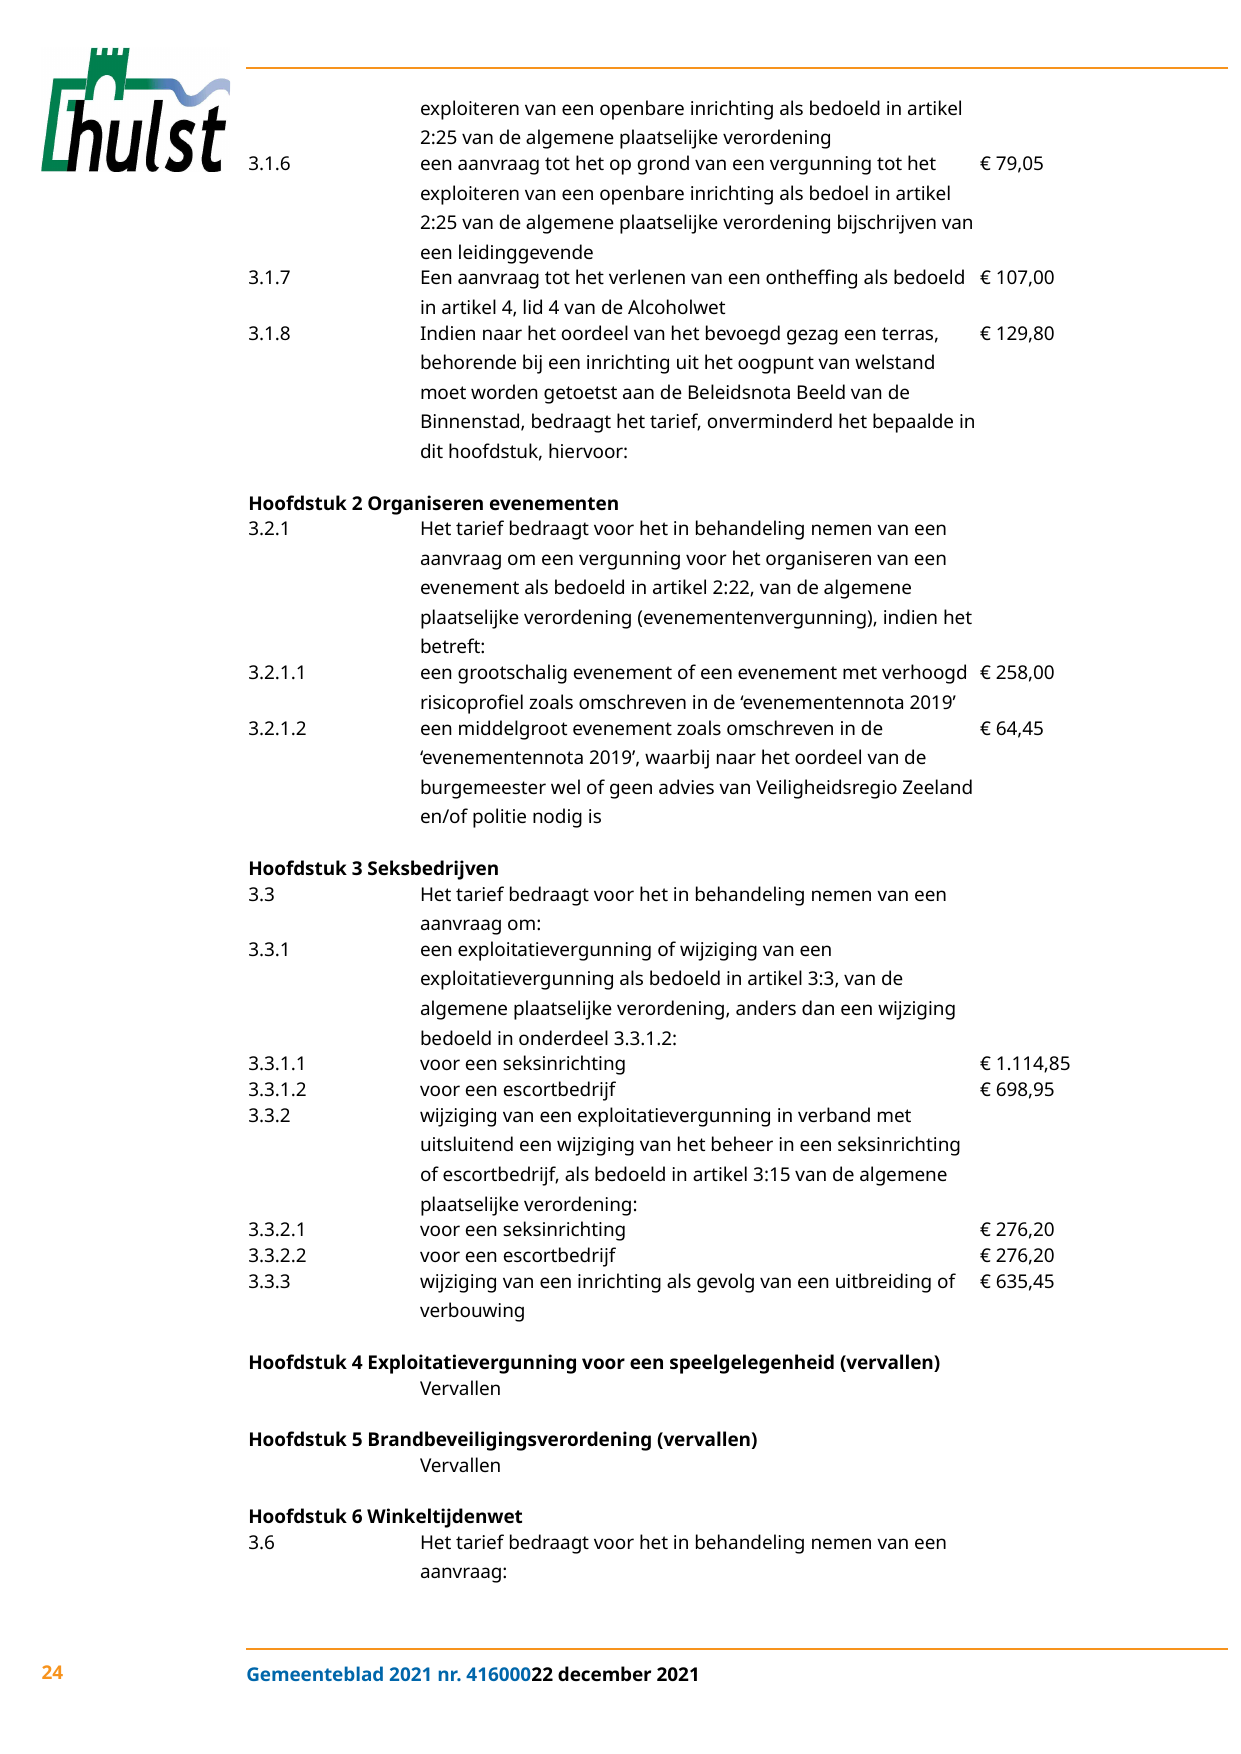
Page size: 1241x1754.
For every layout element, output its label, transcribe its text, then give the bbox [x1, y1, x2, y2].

table_cell € 276,20 [980, 1242, 1152, 1268]
table_cell € 129,80 [980, 320, 1152, 464]
table_cell [420, 1584, 980, 1610]
table_cell [420, 1478, 980, 1503]
table_cell [980, 855, 1152, 881]
table_cell 3.3.2.1 [248, 1216, 420, 1242]
table_cell een aanvraag tot het op grond van een vergunning tot het exploiteren van een openbare inrichting als bedoel in artikel 2:25 van de algemene plaatselijke verordening bijschrijven van een leidinggevende [420, 150, 980, 264]
table_cell [980, 1503, 1152, 1529]
table_cell 3.3.1.2 [248, 1076, 420, 1102]
table_cell 3.3.2.2 [248, 1242, 420, 1268]
table_cell [980, 1349, 1152, 1375]
table_cell [980, 1584, 1152, 1610]
table_cell Het tarief bedraagt voor het in behandeling nemen van een aanvraag om een vergunning voor het organiseren van een evenement als bedoeld in artikel 2:22, van de algemene plaatselijke verordening (evenementenvergunning), indien het betreft: [420, 515, 980, 659]
table_cell [980, 829, 1152, 855]
table_cell [248, 1323, 420, 1349]
table_cell Het tarief bedraagt voor het in behandeling nemen van een aanvraag om: [420, 881, 980, 936]
table_cell een middelgroot evenement zoals omschreven in de ‘evenementennota 2019’, waarbij naar het oordeel van de burgemeester wel of geen advies van Veiligheidsregio Zeeland en/of politie nodig is [420, 715, 980, 829]
table_cell € 79,05 [980, 150, 1152, 264]
table_cell Vervallen [420, 1375, 980, 1400]
table_cell [980, 1400, 1152, 1426]
table_cell [248, 1478, 420, 1503]
table_cell [980, 881, 1152, 936]
table_cell 3.1.8 [248, 320, 420, 464]
table_cell voor een escortbedrijf [420, 1076, 980, 1102]
table_cell [980, 1323, 1152, 1349]
table_cell Hoofdstuk 6 Winkeltijdenwet [248, 1503, 980, 1529]
table_cell exploiteren van een openbare inrichting als bedoeld in artikel 2:25 van de algemene plaatselijke verordening [420, 95, 980, 150]
table_cell [980, 936, 1152, 1051]
table_cell [980, 95, 1152, 150]
table_cell € 258,00 [980, 660, 1152, 715]
table_cell [980, 464, 1152, 490]
table_cell 3.3.3 [248, 1268, 420, 1323]
table_cell [248, 1584, 420, 1610]
table_cell [248, 464, 420, 490]
table_cell een exploitatievergunning of wijziging van een exploitatievergunning als bedoeld in artikel 3:3, van de algemene plaatselijke verordening, anders dan een wijziging bedoeld in onderdeel 3.3.1.2: [420, 936, 980, 1051]
table_cell voor een seksinrichting [420, 1051, 980, 1076]
table_cell 3.3.1 [248, 936, 420, 1051]
table_cell € 64,45 [980, 715, 1152, 829]
table_cell [420, 829, 980, 855]
table_cell Een aanvraag tot het verlenen van een ontheffing als bedoeld in artikel 4, lid 4 van de Alcoholwet [420, 265, 980, 320]
table_cell Hoofdstuk 2 Organiseren evenementen [248, 490, 980, 515]
table_cell [980, 515, 1152, 659]
table_cell 3.3 [248, 881, 420, 936]
table_cell 3.1.7 [248, 265, 420, 320]
table_cell € 276,20 [980, 1216, 1152, 1242]
table_cell [980, 1102, 1152, 1216]
table_cell voor een escortbedrijf [420, 1242, 980, 1268]
table_cell [980, 1452, 1152, 1478]
table_cell 3.2.1 [248, 515, 420, 659]
table_cell [420, 464, 980, 490]
table_cell Indien naar het oordeel van het bevoegd gezag een terras, behorende bij een inrichting uit het oogpunt van welstand moet worden getoetst aan de Beleidsnota Beeld van de Binnenstad, bedraagt het tarief, onverminderd het bepaalde in dit hoofdstuk, hiervoor: [420, 320, 980, 464]
table_cell [248, 1375, 420, 1400]
table_cell [248, 1452, 420, 1478]
table_cell 3.1.6 [248, 150, 420, 264]
table_cell [980, 1426, 1152, 1452]
table_cell [980, 1529, 1152, 1584]
table_cell [248, 829, 420, 855]
table_cell € 698,95 [980, 1076, 1152, 1102]
table_cell een grootschalig evenement of een evenement met verhoogd risicoprofiel zoals omschreven in de ‘evenementennota 2019’ [420, 660, 980, 715]
table_cell 3.3.1.1 [248, 1051, 420, 1076]
table_cell € 107,00 [980, 265, 1152, 320]
table_cell wijziging van een inrichting als gevolg van een uitbreiding of verbouwing [420, 1268, 980, 1323]
table_cell [980, 1375, 1152, 1400]
table_cell Vervallen [420, 1452, 980, 1478]
table_cell 3.6 [248, 1529, 420, 1584]
table_cell [420, 1323, 980, 1349]
table_cell [420, 1400, 980, 1426]
table_cell € 1.114,85 [980, 1051, 1152, 1076]
table_cell 3.2.1.1 [248, 660, 420, 715]
table_cell [248, 1400, 420, 1426]
picture [41, 47, 231, 172]
table_cell 3.2.1.2 [248, 715, 420, 829]
table_cell 3.3.2 [248, 1102, 420, 1216]
table_cell Hoofdstuk 4 Exploitatievergunning voor een speelgelegenheid (vervallen) [248, 1349, 980, 1375]
table_cell [248, 95, 420, 150]
table_cell [980, 490, 1152, 515]
table_cell wijziging van een exploitatievergunning in verband met uitsluitend een wijziging van het beheer in een seksinrichting of escortbedrijf, als bedoeld in artikel 3:15 van de algemene plaatselijke verordening: [420, 1102, 980, 1216]
table_cell € 635,45 [980, 1268, 1152, 1323]
table_cell Hoofdstuk 3 Seksbedrijven [248, 855, 980, 881]
table_cell [980, 1478, 1152, 1503]
table_cell voor een seksinrichting [420, 1216, 980, 1242]
table_cell Hoofdstuk 5 Brandbeveiligingsverordening (vervallen) [248, 1426, 980, 1452]
table_cell Het tarief bedraagt voor het in behandeling nemen van een aanvraag: [420, 1529, 980, 1584]
